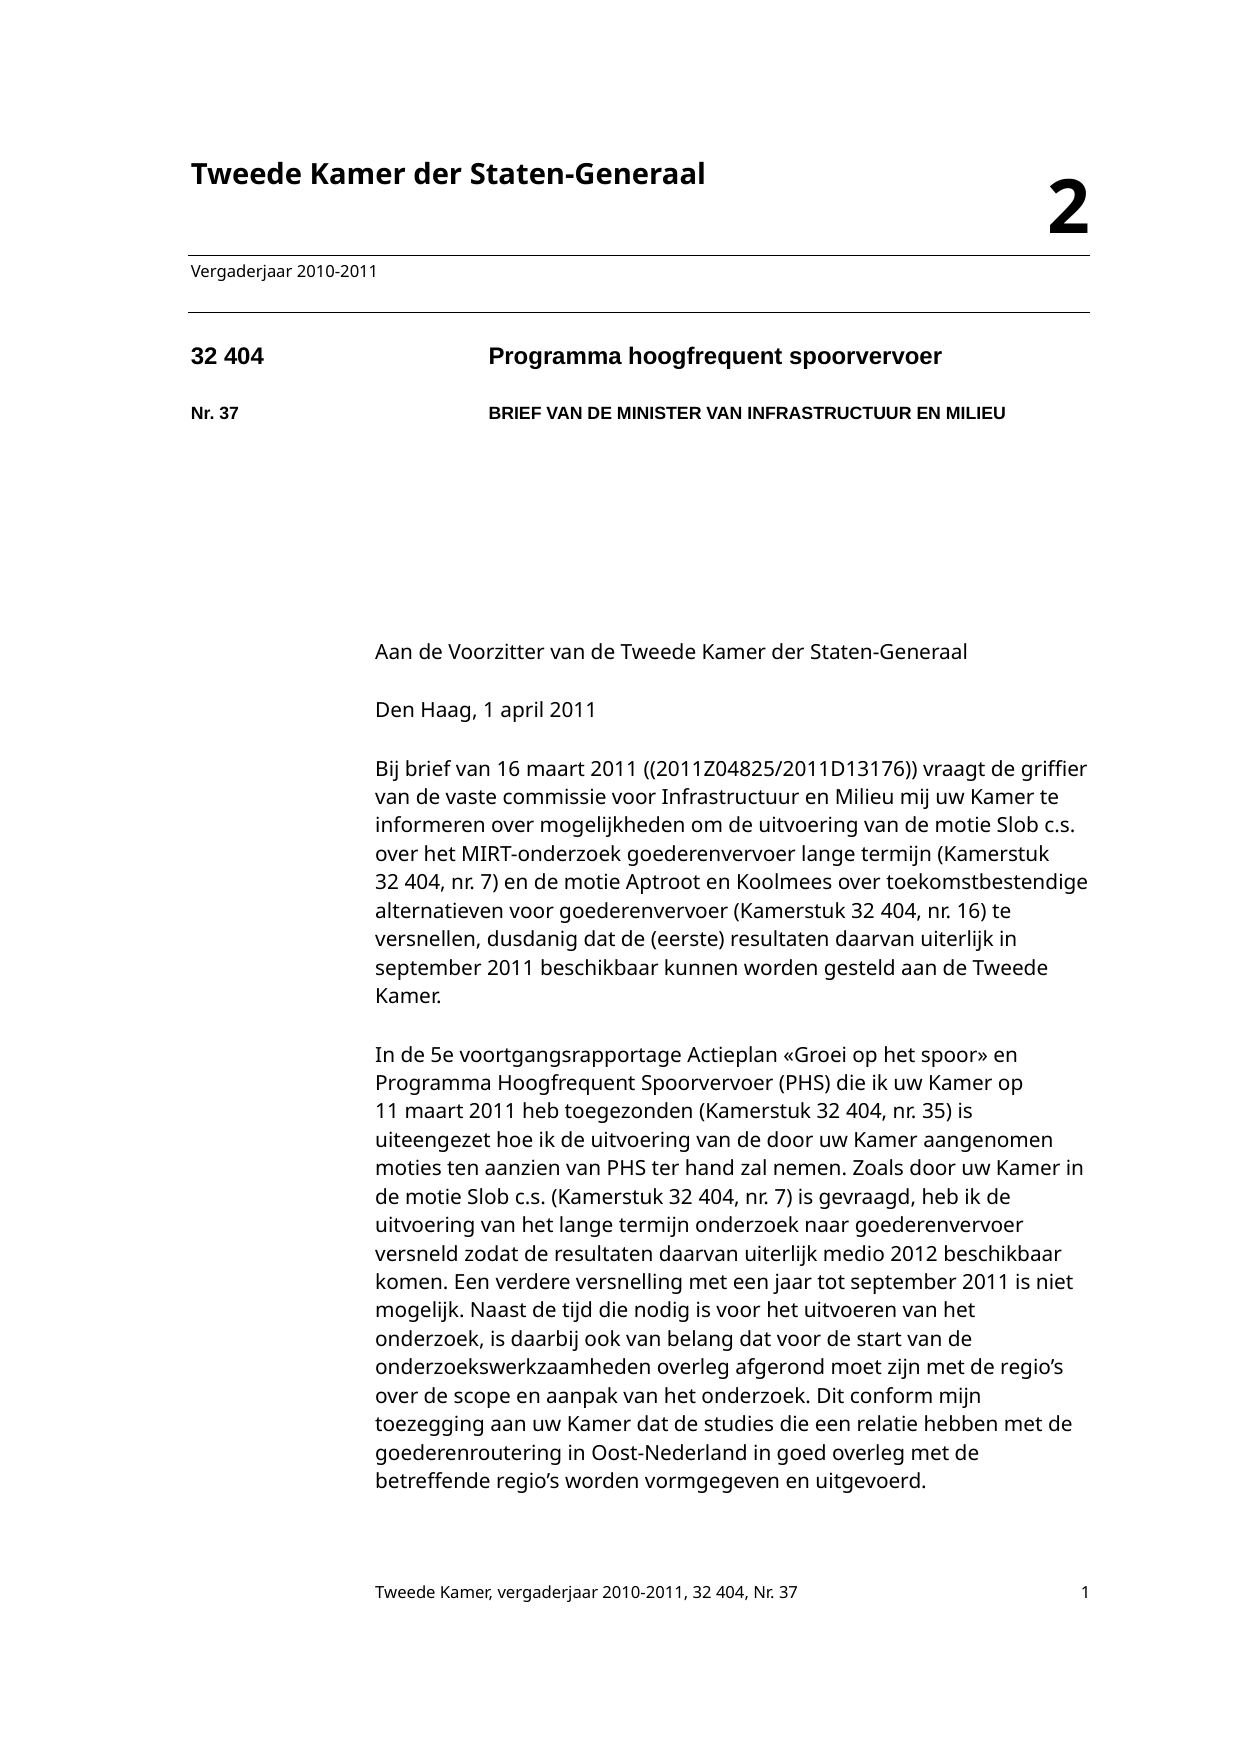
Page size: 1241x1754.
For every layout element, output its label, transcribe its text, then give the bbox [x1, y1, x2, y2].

table_header Tweede Kamer der Staten-Generaal [188, 150, 909, 255]
text Aan de Voorzitter van de Tweede Kamer der Staten-Generaal [375, 637, 1090, 665]
text In de 5e voortgangsrapportage Actieplan «Groei op het spoor» en Programma Hoogfrequent Spoorvervoer (PHS) die ik uw Kamer op 11 maart 2011 heb toegezonden (Kamerstuk 32 404, nr. 35) is uiteengezet hoe ik de uitvoering van de door uw Kamer aangenomen moties ten aanzien van PHS ter hand zal nemen. Zoals door uw Kamer in de motie Slob c.s. (Kamerstuk 32 404, nr. 7) is gevraagd, heb ik de uitvoering van het lange termijn onderzoek naar goederenvervoer versneld zodat de resultaten daarvan uiterlijk medio 2012 beschikbaar komen. Een verdere versnelling met een jaar tot september 2011 is niet mogelijk. Naast de tijd die nodig is voor het uitvoeren van het onderzoek, is daarbij ook van belang dat voor de start van de onderzoekswerkzaamheden overleg afgerond moet zijn met de regio’s over de scope en aanpak van het onderzoek. Dit conform mijn toezegging aan uw Kamer dat de studies die een relatie hebben met de goederenroutering in Oost-Nederland in goed overleg met de betreffende regio’s worden vormgegeven en uitgevoerd. [375, 1040, 1090, 1495]
table_cell [485, 256, 1090, 312]
table_cell Programma hoogfrequent spoorvervoer [485, 339, 1090, 399]
text Den Haag, 1 april 2011 [375, 695, 1090, 724]
table_cell 32 404 [188, 339, 485, 399]
table_header 2 [910, 150, 1090, 255]
table_cell [188, 313, 485, 339]
table_cell [485, 313, 1090, 339]
table_cell Nr. 37 [188, 399, 485, 518]
table_cell Vergaderjaar 2010-2011 [188, 256, 485, 312]
text Bij brief van 16 maart 2011 ((2011Z04825/2011D13176)) vraagt de griffier van de vaste commissie voor Infrastructuur en Milieu mij uw Kamer te informeren over mogelijkheden om de uitvoering van de motie Slob c.s. over het MIRT-onderzoek goederenvervoer lange termijn (Kamerstuk 32 404, nr. 7) en de motie Aptroot en Koolmees over toekomstbestendige alternatieven voor goederenvervoer (Kamerstuk 32 404, nr. 16) te versnellen, dusdanig dat de (eerste) resultaten daarvan uiterlijk in september 2011 beschikbaar kunnen worden gesteld aan de Tweede Kamer. [375, 754, 1090, 1010]
table_cell BRIEF VAN DE MINISTER VAN INFRASTRUCTUUR EN MILIEU [485, 399, 1090, 518]
